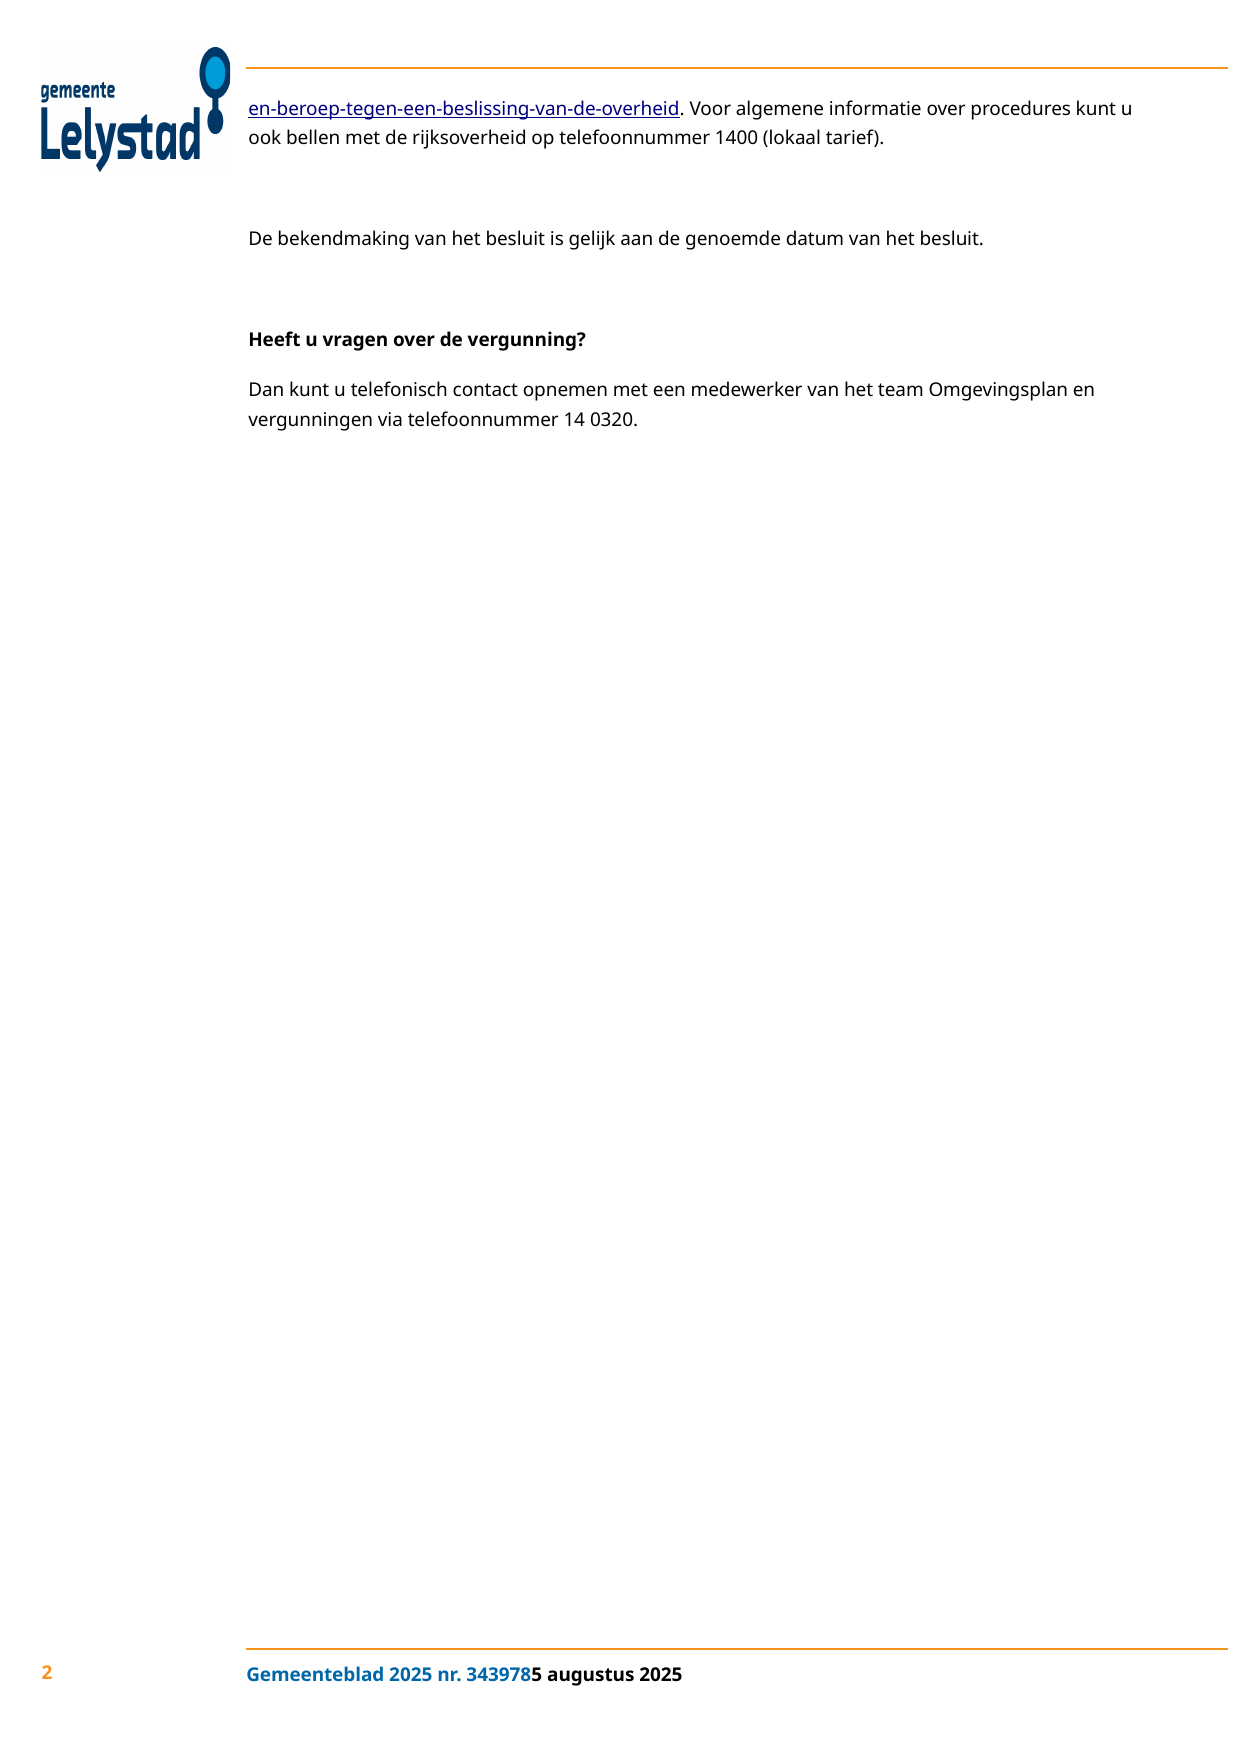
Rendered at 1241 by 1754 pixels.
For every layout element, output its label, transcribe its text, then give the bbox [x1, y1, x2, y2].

text en-beroep-tegen-een-beslissing-van-de-overheid. Voor algemene informatie over procedures kunt u ook bellen met de rijksoverheid op telefoonnummer 1400 (lokaal tarief). [248, 95, 1152, 150]
picture [41, 47, 231, 172]
text Dan kunt u telefonisch contact opnemen met een medewerker van het team Omgevingsplan en vergunningen via telefoonnummer 14 0320. [248, 376, 1152, 432]
text Heeft u vragen over de vergunning? [248, 326, 1152, 352]
text De bekendmaking van het besluit is gelijk aan de genoemde datum van het besluit. [248, 225, 1152, 251]
